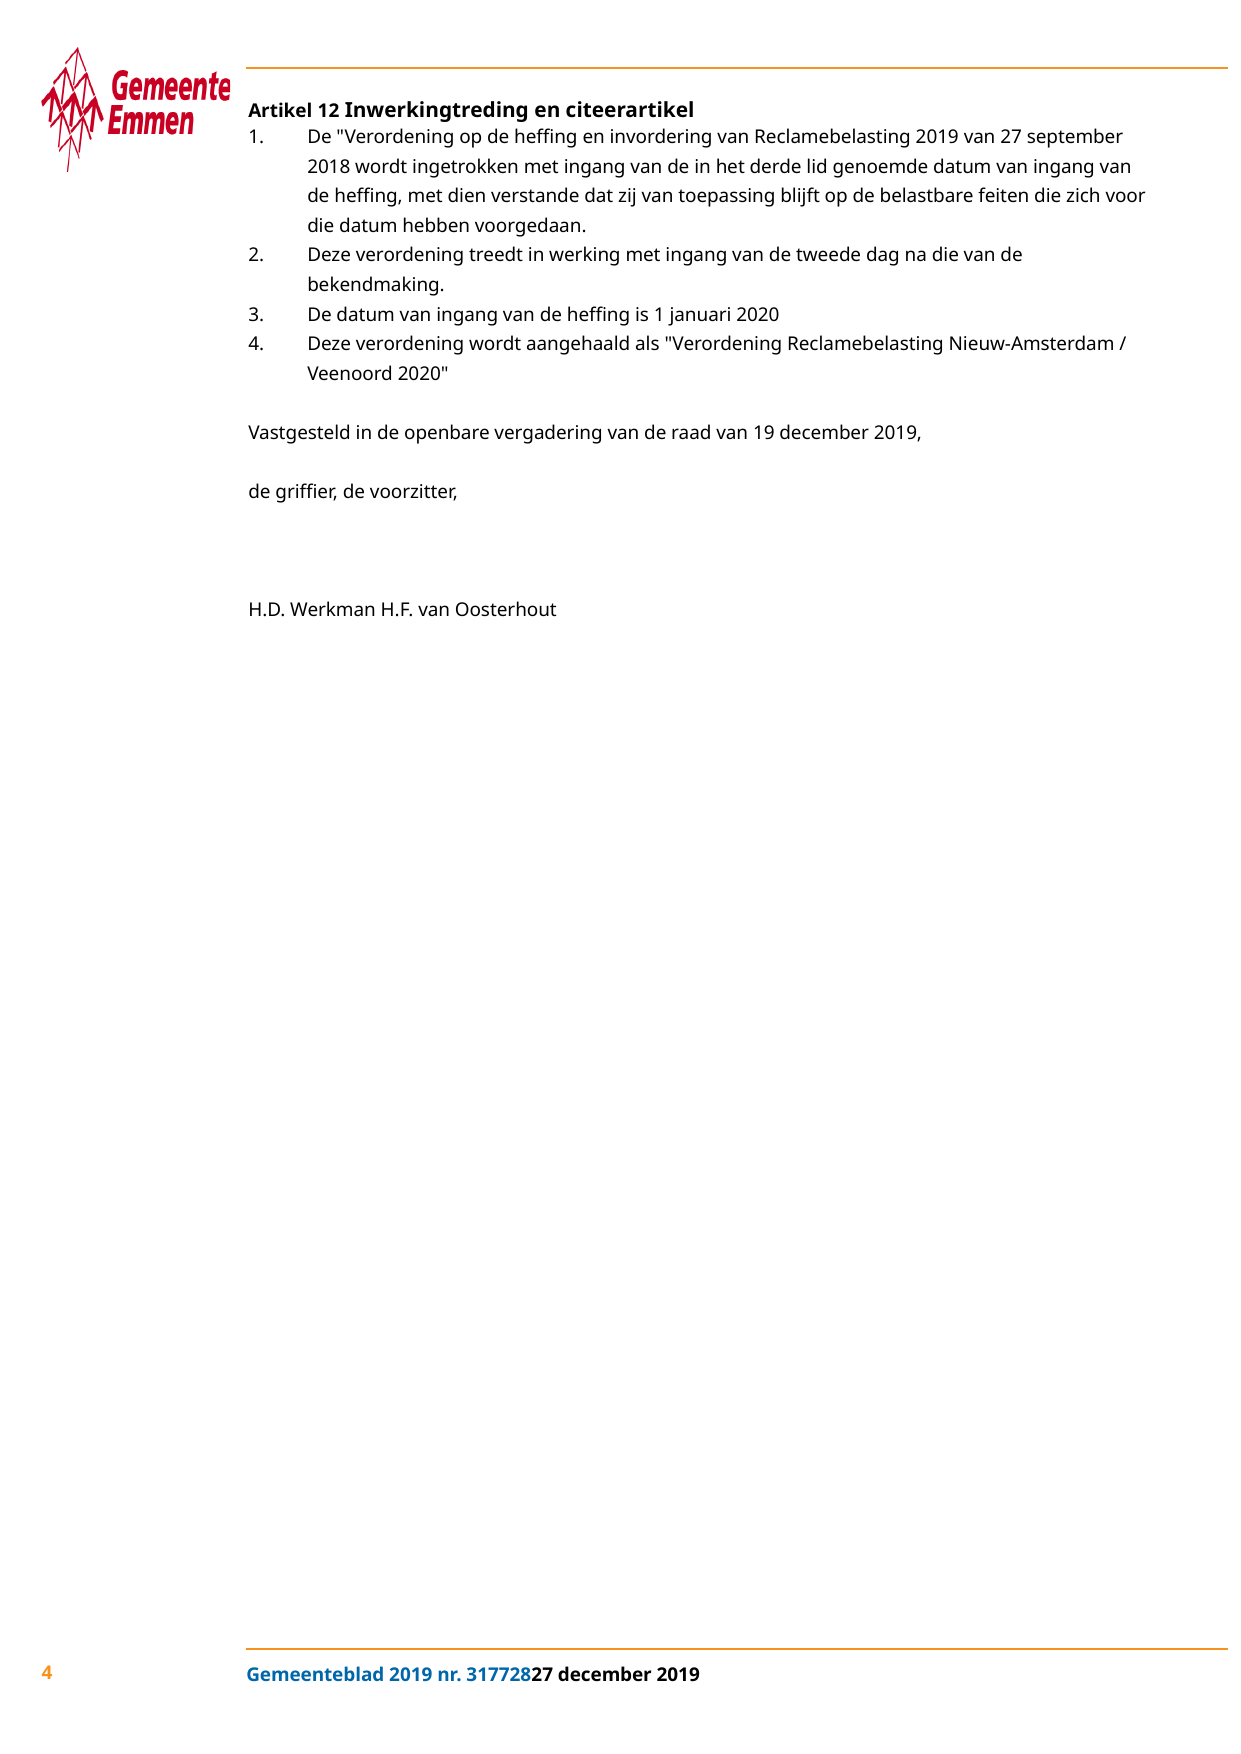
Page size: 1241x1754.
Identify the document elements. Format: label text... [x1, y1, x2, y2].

list Deze verordening treedt in werking met ingang van de tweede dag na die van de bekendmaking. [248, 242, 1152, 297]
text H.D. Werkman H.F. van Oosterhout [248, 597, 1152, 622]
text de griffier, de voorzitter, [248, 478, 1152, 504]
text Artikel 12 Inwerkingtreding en citeerartikel [248, 95, 1152, 123]
list Deze verordening wordt aangehaald als "Verordening Reclamebelasting Nieuw-Amsterdam / Veenoord 2020" [248, 330, 1152, 386]
picture [41, 47, 231, 172]
text Vastgesteld in de openbare vergadering van de raad van 19 december 2019, [248, 419, 1152, 445]
list De datum van ingang van de heffing is 1 januari 2020 [248, 301, 1152, 327]
list De "Verordening op de heffing en invordering van Reclamebelasting 2019 van 27 september 2018 wordt ingetrokken met ingang van de in het derde lid genoemde datum van ingang van de heffing, met dien verstande dat zij van toepassing blijft op de belastbare feiten die zich voor die datum hebben voorgedaan. [248, 123, 1152, 238]
